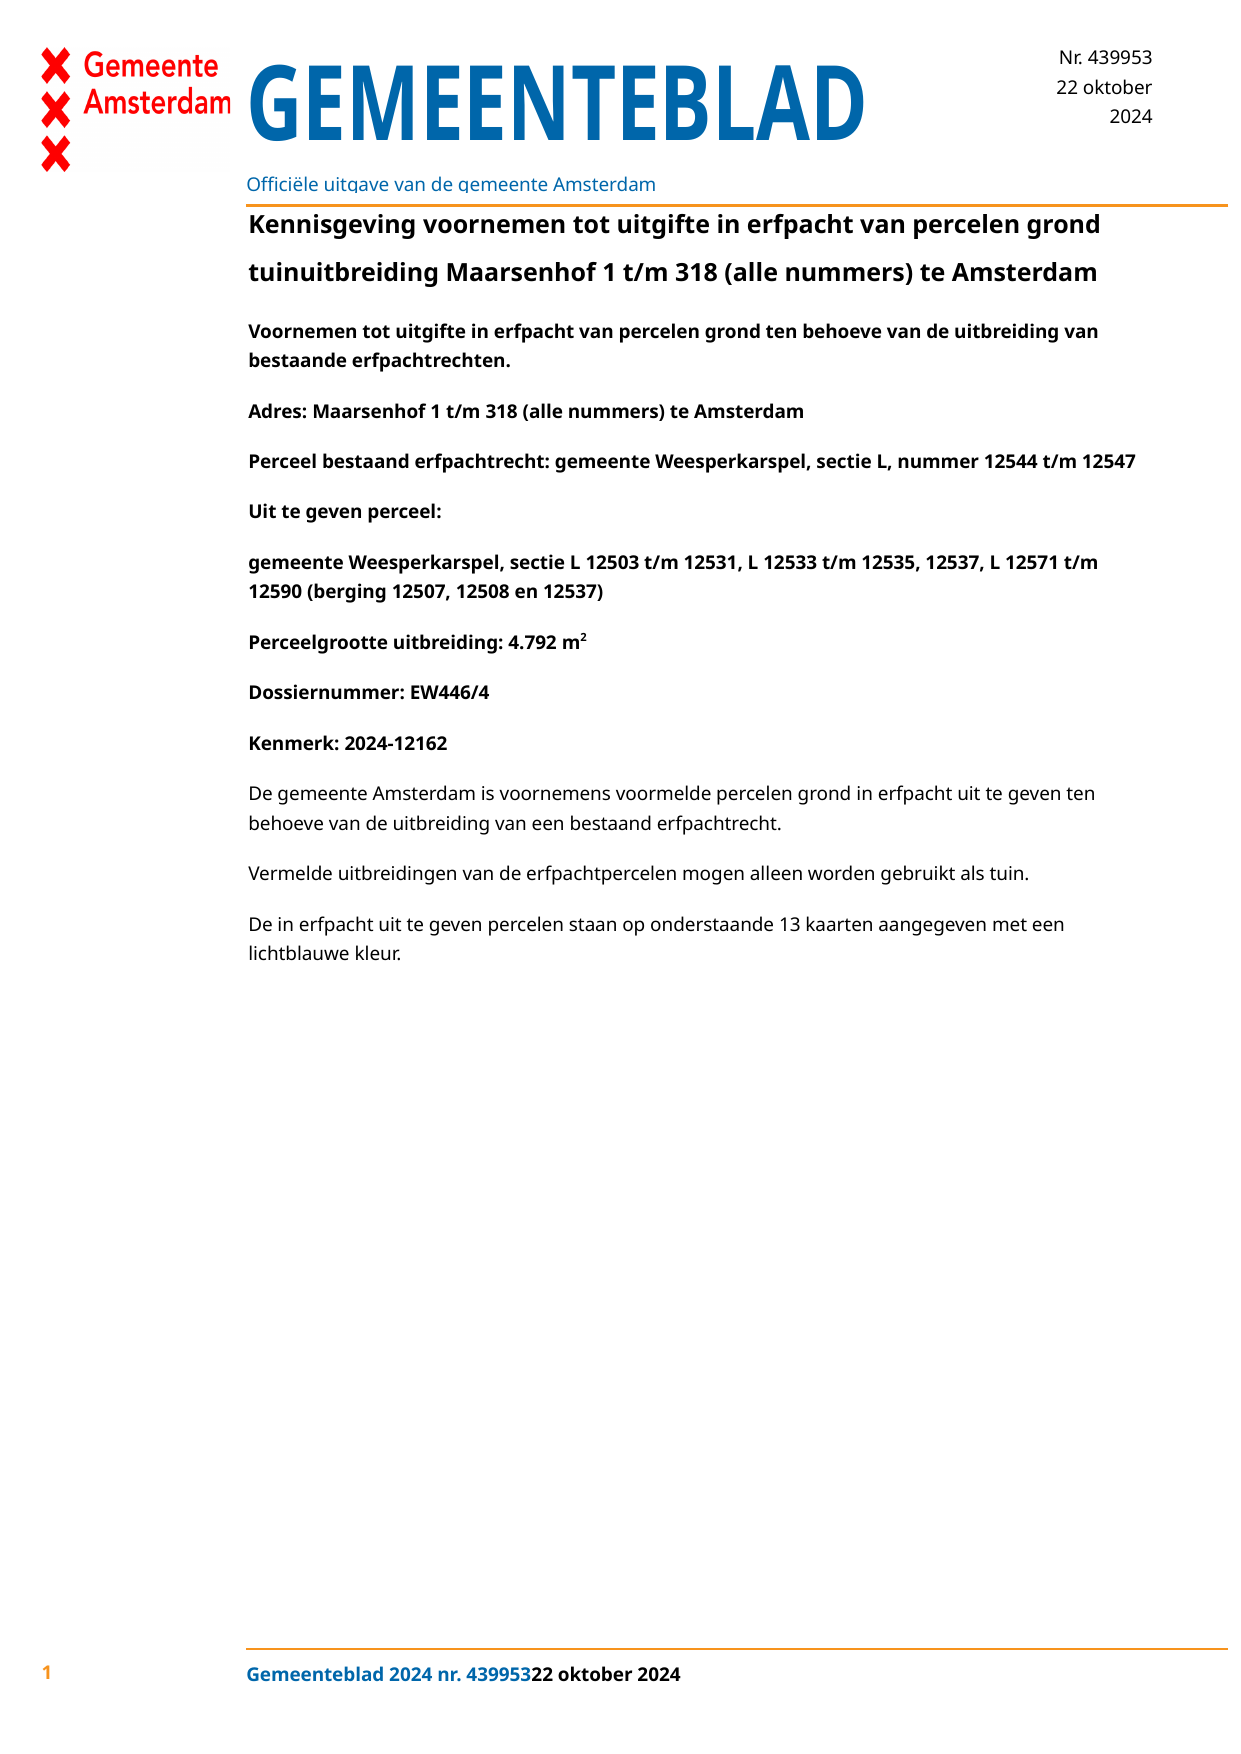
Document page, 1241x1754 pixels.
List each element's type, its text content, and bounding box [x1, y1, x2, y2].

text Kenmerk: 2024-12162 [248, 730, 1152, 756]
text Dossiernummer: EW446/4 [248, 679, 1152, 705]
text gemeente Weesperkarspel, sectie L 12503 t/m 12531, L 12533 t/m 12535, 12537, L 12571 t/m 12590 (berging 12507, 12508 en 12537) [248, 549, 1152, 604]
text Adres: Maarsenhof 1 t/m 318 (alle nummers) te Amsterdam [248, 398, 1152, 424]
text De gemeente Amsterdam is voornemens voormelde percelen grond in erfpacht uit te geven ten behoeve van de uitbreiding van een bestaand erfpachtrecht. [248, 780, 1152, 836]
text Perceel bestaand erfpachtrecht: gemeente Weesperkarspel, sectie L, nummer 12544 t/m 12547 [248, 448, 1152, 474]
text De in erfpacht uit te geven percelen staan op onderstaande 13 kaarten aangegeven met een lichtblauwe kleur. [248, 911, 1152, 966]
text Voornemen tot uitgifte in erfpacht van percelen grond ten behoeve van de uitbreiding van bestaande erfpachtrechten. [248, 318, 1152, 373]
text Uit te geven perceel: [248, 499, 1152, 524]
picture [41, 47, 231, 172]
text Kennisgeving voornemen tot uitgifte in erfpacht van percelen grond tuinuitbreiding Maarsenhof 1 t/m 318 (alle nummers) te Amsterdam [248, 207, 1152, 288]
text Perceelgrootte uitbreiding: 4.792 m2 [248, 629, 1152, 655]
text Vermelde uitbreidingen van de erfpachtpercelen mogen alleen worden gebruikt als tuin. [248, 860, 1152, 886]
